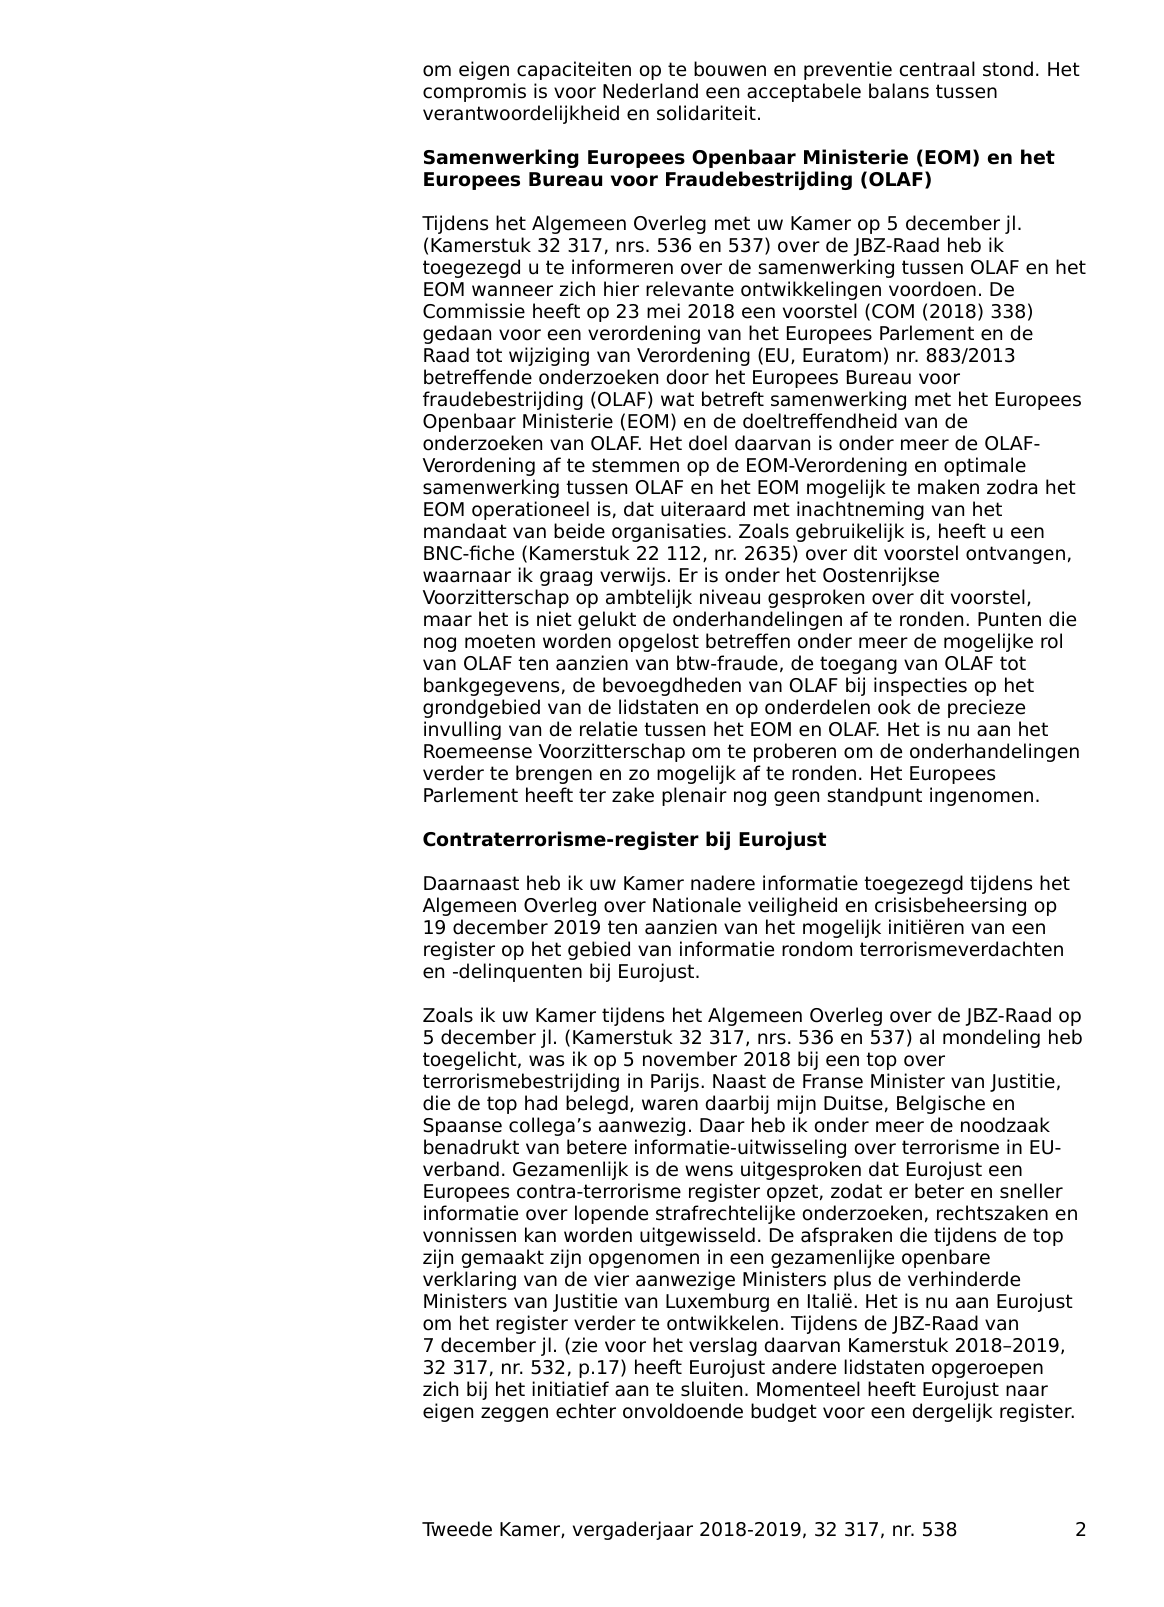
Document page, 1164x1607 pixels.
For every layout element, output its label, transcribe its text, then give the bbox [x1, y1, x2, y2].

text om eigen capaciteiten op te bouwen en preventie centraal stond. Het compromis is voor Nederland een acceptabele balans tussen verantwoordelijkheid en solidariteit. [422, 59, 1087, 125]
text Zoals ik uw Kamer tijdens het Algemeen Overleg over de JBZ-Raad op 5 december jl. (Kamerstuk 32 317, nrs. 536 en 537) al mondeling heb toegelicht, was ik op 5 november 2018 bij een top over terrorismebestrijding in Parijs. Naast de Franse Minister van Justitie, die de top had belegd, waren daarbij mijn Duitse, Belgische en Spaanse collega’s aanwezig. Daar heb ik onder meer de noodzaak benadrukt van betere informatie-uitwisseling over terrorisme in EU-verband. Gezamenlijk is de wens uitgesproken dat Eurojust een Europees contra-terrorisme register opzet, zodat er beter en sneller informatie over lopende strafrechtelijke onderzoeken, rechtszaken en vonnissen kan worden uitgewisseld. De afspraken die tijdens de top zijn gemaakt zijn opgenomen in een gezamenlijke openbare verklaring van de vier aanwezige Ministers plus de verhinderde Ministers van Justitie van Luxemburg en Italië. Het is nu aan Eurojust om het register verder te ontwikkelen. Tijdens de JBZ-Raad van 7 december jl. (zie voor het verslag daarvan Kamerstuk 2018–2019, 32 317, nr. 532, p.17) heeft Eurojust andere lidstaten opgeroepen zich bij het initiatief aan te sluiten. Momenteel heeft Eurojust naar eigen zeggen echter onvoldoende budget voor een dergelijk register. [422, 1005, 1087, 1423]
subtitle Contraterrorisme-register bij Eurojust [422, 829, 1087, 851]
text Tijdens het Algemeen Overleg met uw Kamer op 5 december jl. (Kamerstuk 32 317, nrs. 536 en 537) over de JBZ-Raad heb ik toegezegd u te informeren over de samenwerking tussen OLAF en het EOM wanneer zich hier relevante ontwikkelingen voordoen. De Commissie heeft op 23 mei 2018 een voorstel (COM (2018) 338) gedaan voor een verordening van het Europees Parlement en de Raad tot wijziging van Verordening (EU, Euratom) nr. 883/2013 betreffende onderzoeken door het Europees Bureau voor fraudebestrijding (OLAF) wat betreft samenwerking met het Europees Openbaar Ministerie (EOM) en de doeltreffendheid van de onderzoeken van OLAF. Het doel daarvan is onder meer de OLAF-Verordening af te stemmen op de EOM-Verordening en optimale samenwerking tussen OLAF en het EOM mogelijk te maken zodra het EOM operationeel is, dat uiteraard met inachtneming van het mandaat van beide organisaties. Zoals gebruikelijk is, heeft u een BNC-fiche (Kamerstuk 22 112, nr. 2635) over dit voorstel ontvangen, waarnaar ik graag verwijs. Er is onder het Oostenrijkse Voorzitterschap op ambtelijk niveau gesproken over dit voorstel, maar het is niet gelukt de onderhandelingen af te ronden. Punten die nog moeten worden opgelost betreffen onder meer de mogelijke rol van OLAF ten aanzien van btw-fraude, de toegang van OLAF tot bankgegevens, de bevoegdheden van OLAF bij inspecties op het grondgebied van de lidstaten en op onderdelen ook de precieze invulling van de relatie tussen het EOM en OLAF. Het is nu aan het Roemeense Voorzitterschap om te proberen om de onderhandelingen verder te brengen en zo mogelijk af te ronden. Het Europees Parlement heeft ter zake plenair nog geen standpunt ingenomen. [422, 213, 1087, 807]
subtitle Samenwerking Europees Openbaar Ministerie (EOM) en het Europees Bureau voor Fraudebestrijding (OLAF) [422, 147, 1087, 191]
text Daarnaast heb ik uw Kamer nadere informatie toegezegd tijdens het Algemeen Overleg over Nationale veiligheid en crisisbeheersing op 19 december 2019 ten aanzien van het mogelijk initiëren van een register op het gebied van informatie rondom terrorismeverdachten en -delinquenten bij Eurojust. [422, 873, 1087, 983]
